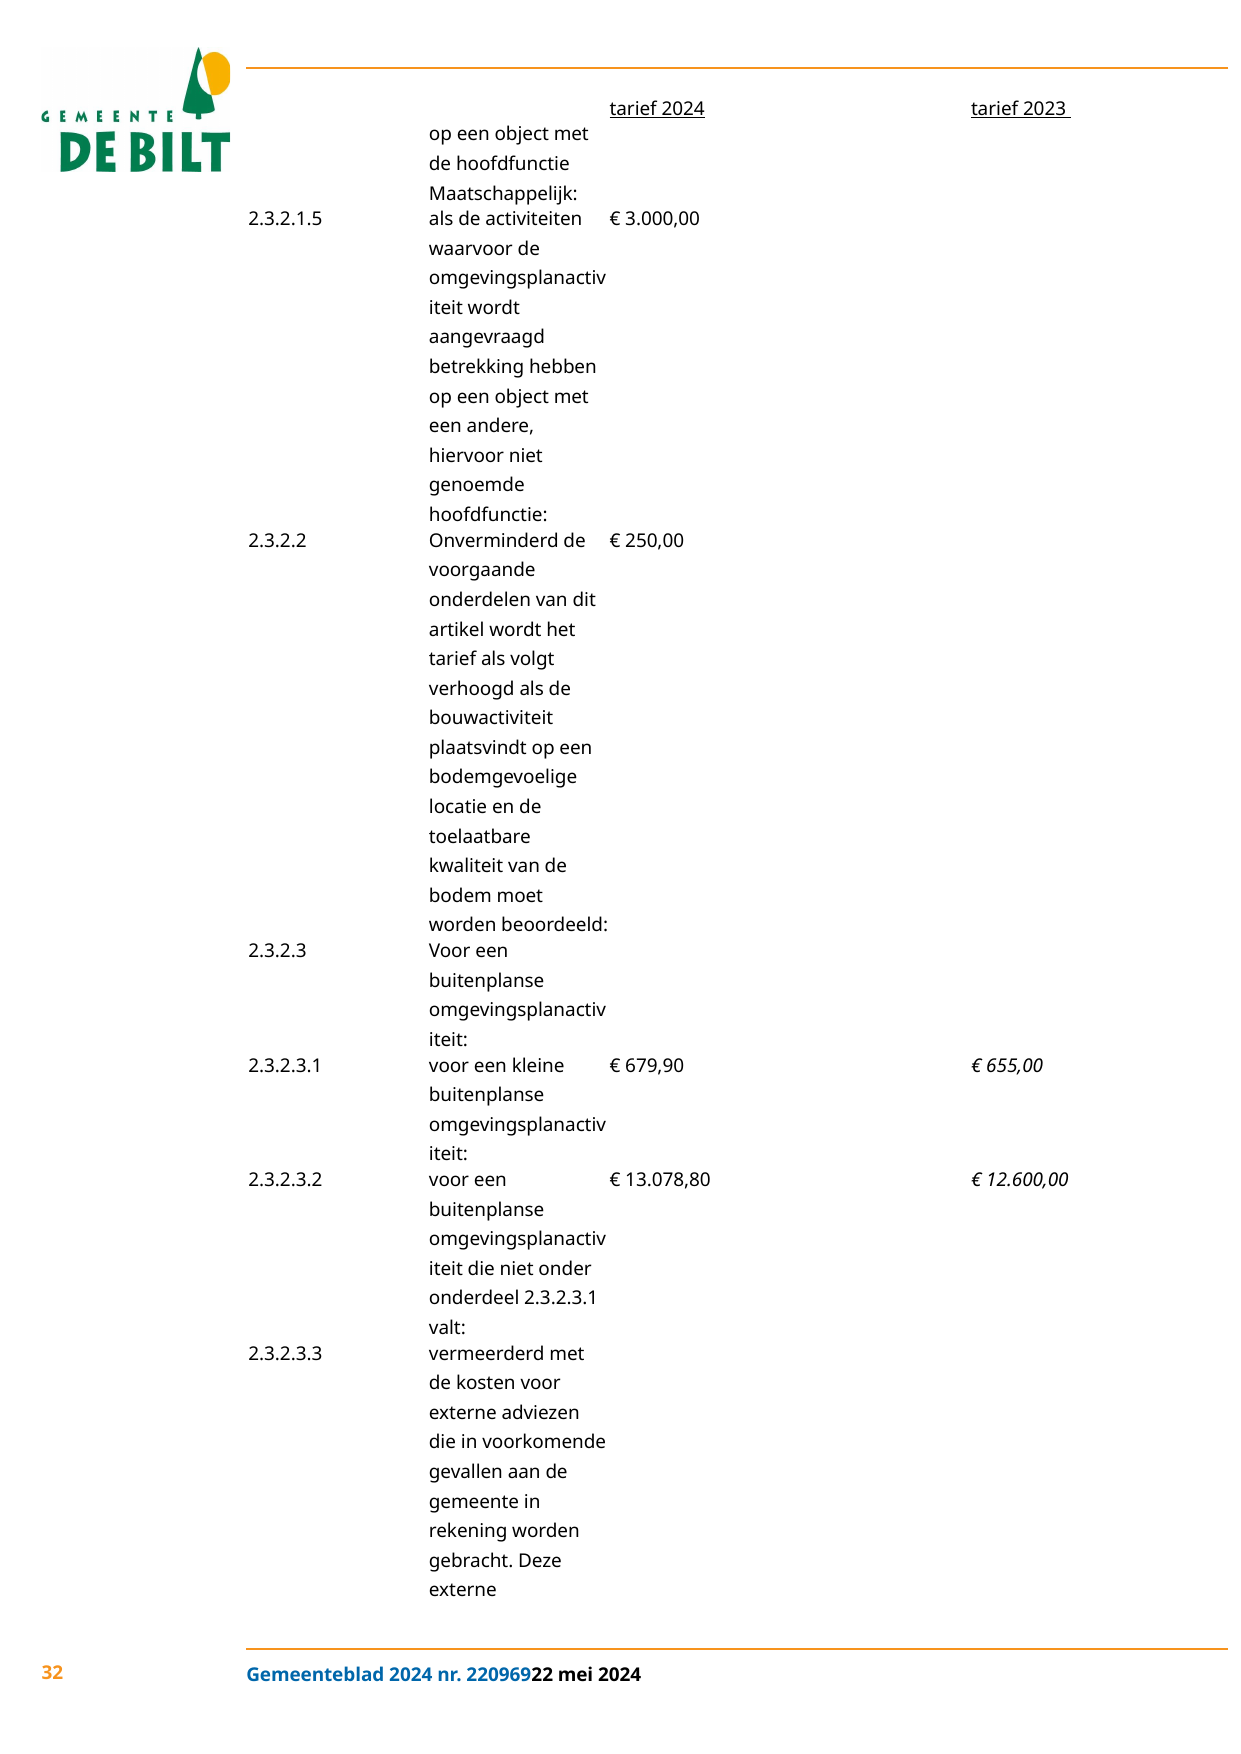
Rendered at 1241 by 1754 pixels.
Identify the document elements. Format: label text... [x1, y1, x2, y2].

table_cell vermeerderd met de kosten voor externe adviezen die in voorkomende gevallen aan de gemeente in rekening worden gebracht. Deze externe [429, 1340, 609, 1602]
table_cell [609, 937, 971, 1052]
table_cell [971, 937, 1152, 1052]
table_cell 2.3.2.2 [248, 527, 429, 937]
table_cell [971, 205, 1152, 527]
table_cell [609, 1340, 971, 1602]
table_cell € 250,00 [609, 527, 971, 937]
table_cell € 3.000,00 [609, 205, 971, 527]
picture [41, 47, 231, 172]
table_cell op een object met de hoofdfunctie Maatschappelijk: [429, 121, 609, 205]
table_header [429, 95, 609, 121]
table_cell € 655,00 [971, 1052, 1152, 1166]
table_cell 2.3.2.3.3 [248, 1340, 429, 1602]
table_header tarief 2023 [971, 95, 1152, 121]
table_cell [971, 527, 1152, 937]
table_cell [971, 1340, 1152, 1602]
table_cell 2.3.2.3.2 [248, 1166, 429, 1340]
table_cell [609, 121, 971, 205]
table_cell [248, 121, 429, 205]
table_header [248, 95, 429, 121]
table_cell voor een buitenplanse omgevingsplanactiviteit die niet onder onderdeel 2.3.2.3.1 valt: [429, 1166, 609, 1340]
table_cell € 679,90 [609, 1052, 971, 1166]
table_cell voor een kleine buitenplanse omgevingsplanactiviteit: [429, 1052, 609, 1166]
table_cell als de activiteiten waarvoor de omgevingsplanactiviteit wordt aangevraagd betrekking hebben op een object met een andere, hiervoor niet genoemde hoofdfunctie: [429, 205, 609, 527]
table_cell 2.3.2.3.1 [248, 1052, 429, 1166]
table_cell 2.3.2.1.5 [248, 205, 429, 527]
table_cell Onverminderd de voorgaande onderdelen van dit artikel wordt het tarief als volgt verhoogd als de bouwactiviteit plaatsvindt op een bodemgevoelige locatie en de toelaatbare kwaliteit van de bodem moet worden beoordeeld: [429, 527, 609, 937]
table_cell [971, 121, 1152, 205]
table_cell € 13.078,80 [609, 1166, 971, 1340]
table_cell € 12.600,00 [971, 1166, 1152, 1340]
table_header tarief 2024 [609, 95, 971, 121]
table_cell Voor een buitenplanse omgevingsplanactiviteit: [429, 937, 609, 1052]
table_cell 2.3.2.3 [248, 937, 429, 1052]
